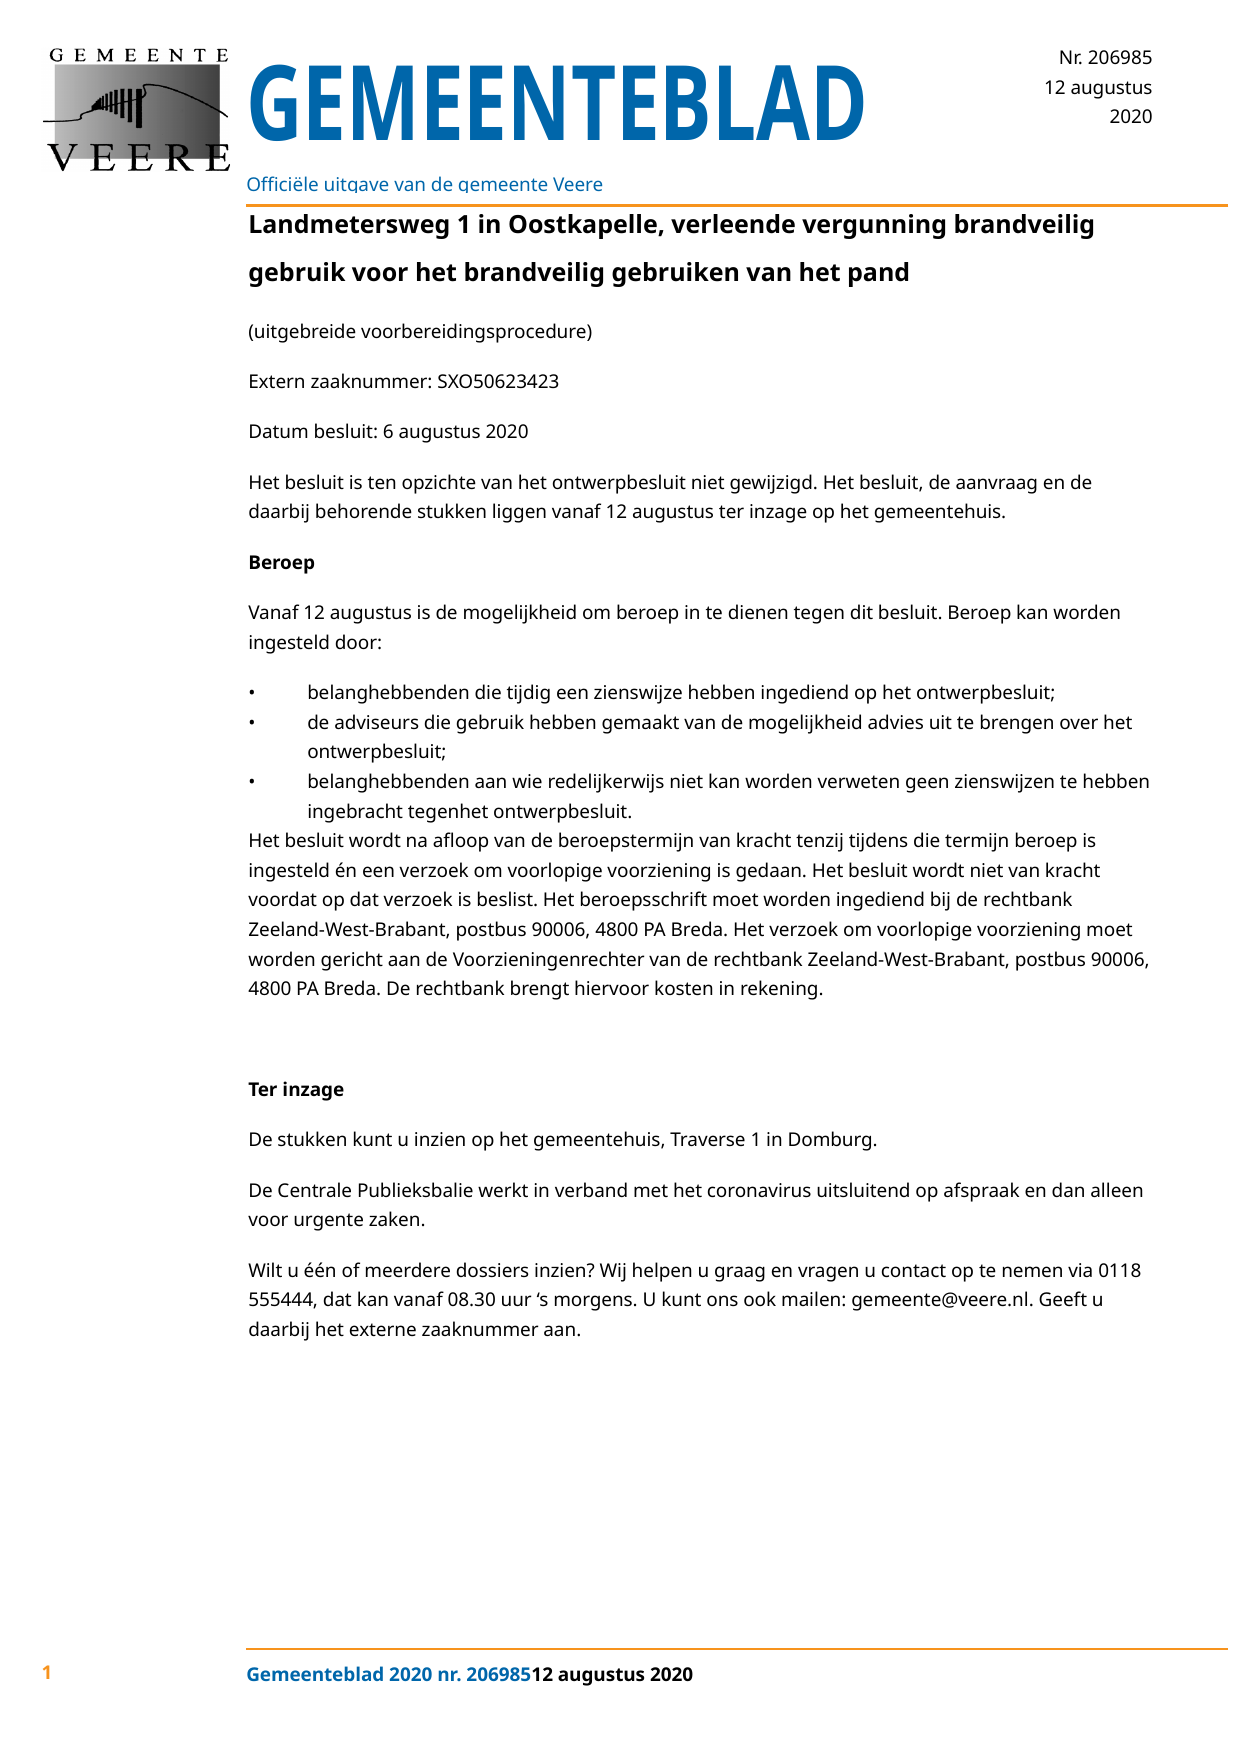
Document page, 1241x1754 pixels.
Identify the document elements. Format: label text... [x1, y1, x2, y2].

text Het besluit is ten opzichte van het ontwerpbesluit niet gewijzigd. Het besluit, de aanvraag en de daarbij behorende stukken liggen vanaf 12 augustus ter inzage op het gemeentehuis. [248, 469, 1152, 524]
picture [41, 47, 231, 172]
text Ter inzage [248, 1076, 1152, 1102]
text De Centrale Publieksbalie werkt in verband met het coronavirus uitsluitend op afspraak en dan alleen voor urgente zaken. [248, 1177, 1152, 1232]
text (uitgebreide voorbereidingsprocedure) [248, 318, 1152, 344]
text Extern zaaknummer: SXO50623423 [248, 368, 1152, 394]
text Datum besluit: 6 augustus 2020 [248, 419, 1152, 444]
list belanghebbenden aan wie redelijkerwijs niet kan worden verweten geen zienswijzen te hebben ingebracht tegenhet ontwerpbesluit. [248, 768, 1152, 824]
list de adviseurs die gebruik hebben gemaakt van de mogelijkheid advies uit te brengen over het ontwerpbesluit; [248, 709, 1152, 764]
text Beroep [248, 549, 1152, 575]
text Landmetersweg 1 in Oostkapelle, verleende vergunning brandveilig gebruik voor het brandveilig gebruiken van het pand [248, 207, 1152, 288]
text Het besluit wordt na afloop van de beroepstermijn van kracht tenzij tijdens die termijn beroep is ingesteld én een verzoek om voorlopige voorziening is gedaan. Het besluit wordt niet van kracht voordat op dat verzoek is beslist. Het beroepsschrift moet worden ingediend bij de rechtbank Zeeland-West-Brabant, postbus 90006, 4800 PA Breda. Het verzoek om voorlopige voorziening moet worden gericht aan de Voorzieningenrechter van de rechtbank Zeeland-West-Brabant, postbus 90006, 4800 PA Breda. De rechtbank brengt hiervoor kosten in rekening. [248, 827, 1152, 1001]
list belanghebbenden die tijdig een zienswijze hebben ingediend op het ontwerpbesluit; [248, 679, 1152, 705]
text Vanaf 12 augustus is de mogelijkheid om beroep in te dienen tegen dit besluit. Beroep kan worden ingesteld door: [248, 599, 1152, 655]
text De stukken kunt u inzien op het gemeentehuis, Traverse 1 in Domburg. [248, 1127, 1152, 1152]
text Wilt u één of meerdere dossiers inzien? Wij helpen u graag en vragen u contact op te nemen via 0118 555444, dat kan vanaf 08.30 uur ‘s morgens. U kunt ons ook mailen: gemeente@veere.nl. Geeft u daarbij het externe zaaknummer aan. [248, 1257, 1152, 1342]
